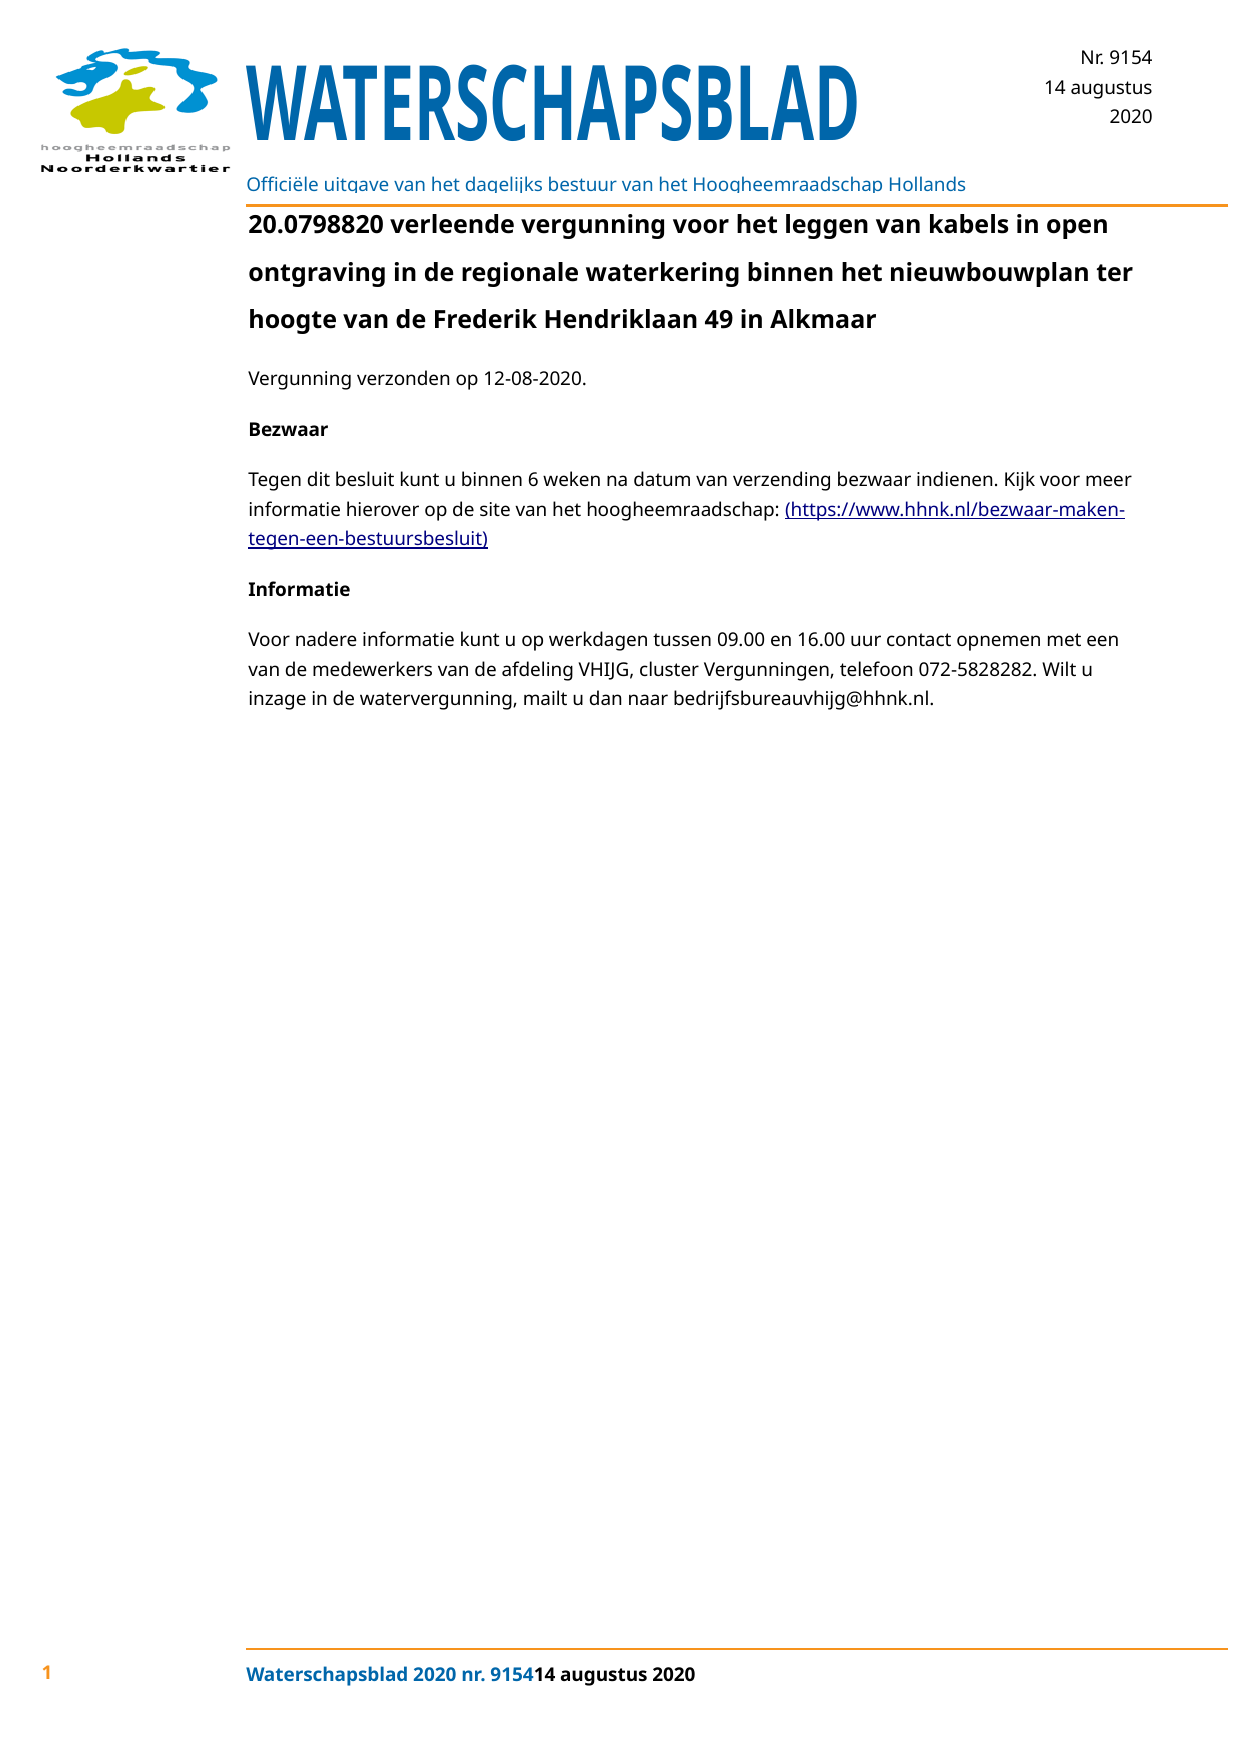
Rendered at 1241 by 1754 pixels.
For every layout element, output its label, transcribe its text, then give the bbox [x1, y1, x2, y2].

text Tegen dit besluit kunt u binnen 6 weken na datum van verzending bezwaar indienen. Kijk voor meer informatie hierover op de site van het hoogheemraadschap: (https://www.hhnk.nl/bezwaar-maken-tegen-een-bestuursbesluit) [248, 466, 1152, 551]
text 20.0798820 verleende vergunning voor het leggen van kabels in open ontgraving in de regionale waterkering binnen het nieuwbouwplan ter hoogte van de Frederik Hendriklaan 49 in Alkmaar [248, 207, 1152, 336]
text Informatie [248, 576, 1152, 602]
text Voor nadere informatie kunt u op werkdagen tussen 09.00 en 16.00 uur contact opnemen met een van de medewerkers van de afdeling VHIJG, cluster Vergunningen, telefoon 072-5828282. Wilt u inzage in de watervergunning, mailt u dan naar bedrijfsbureauvhijg@hhnk.nl. [248, 626, 1152, 711]
text Bezwaar [248, 416, 1152, 442]
picture [41, 47, 231, 172]
text Vergunning verzonden op 12-08-2020. [248, 366, 1152, 391]
